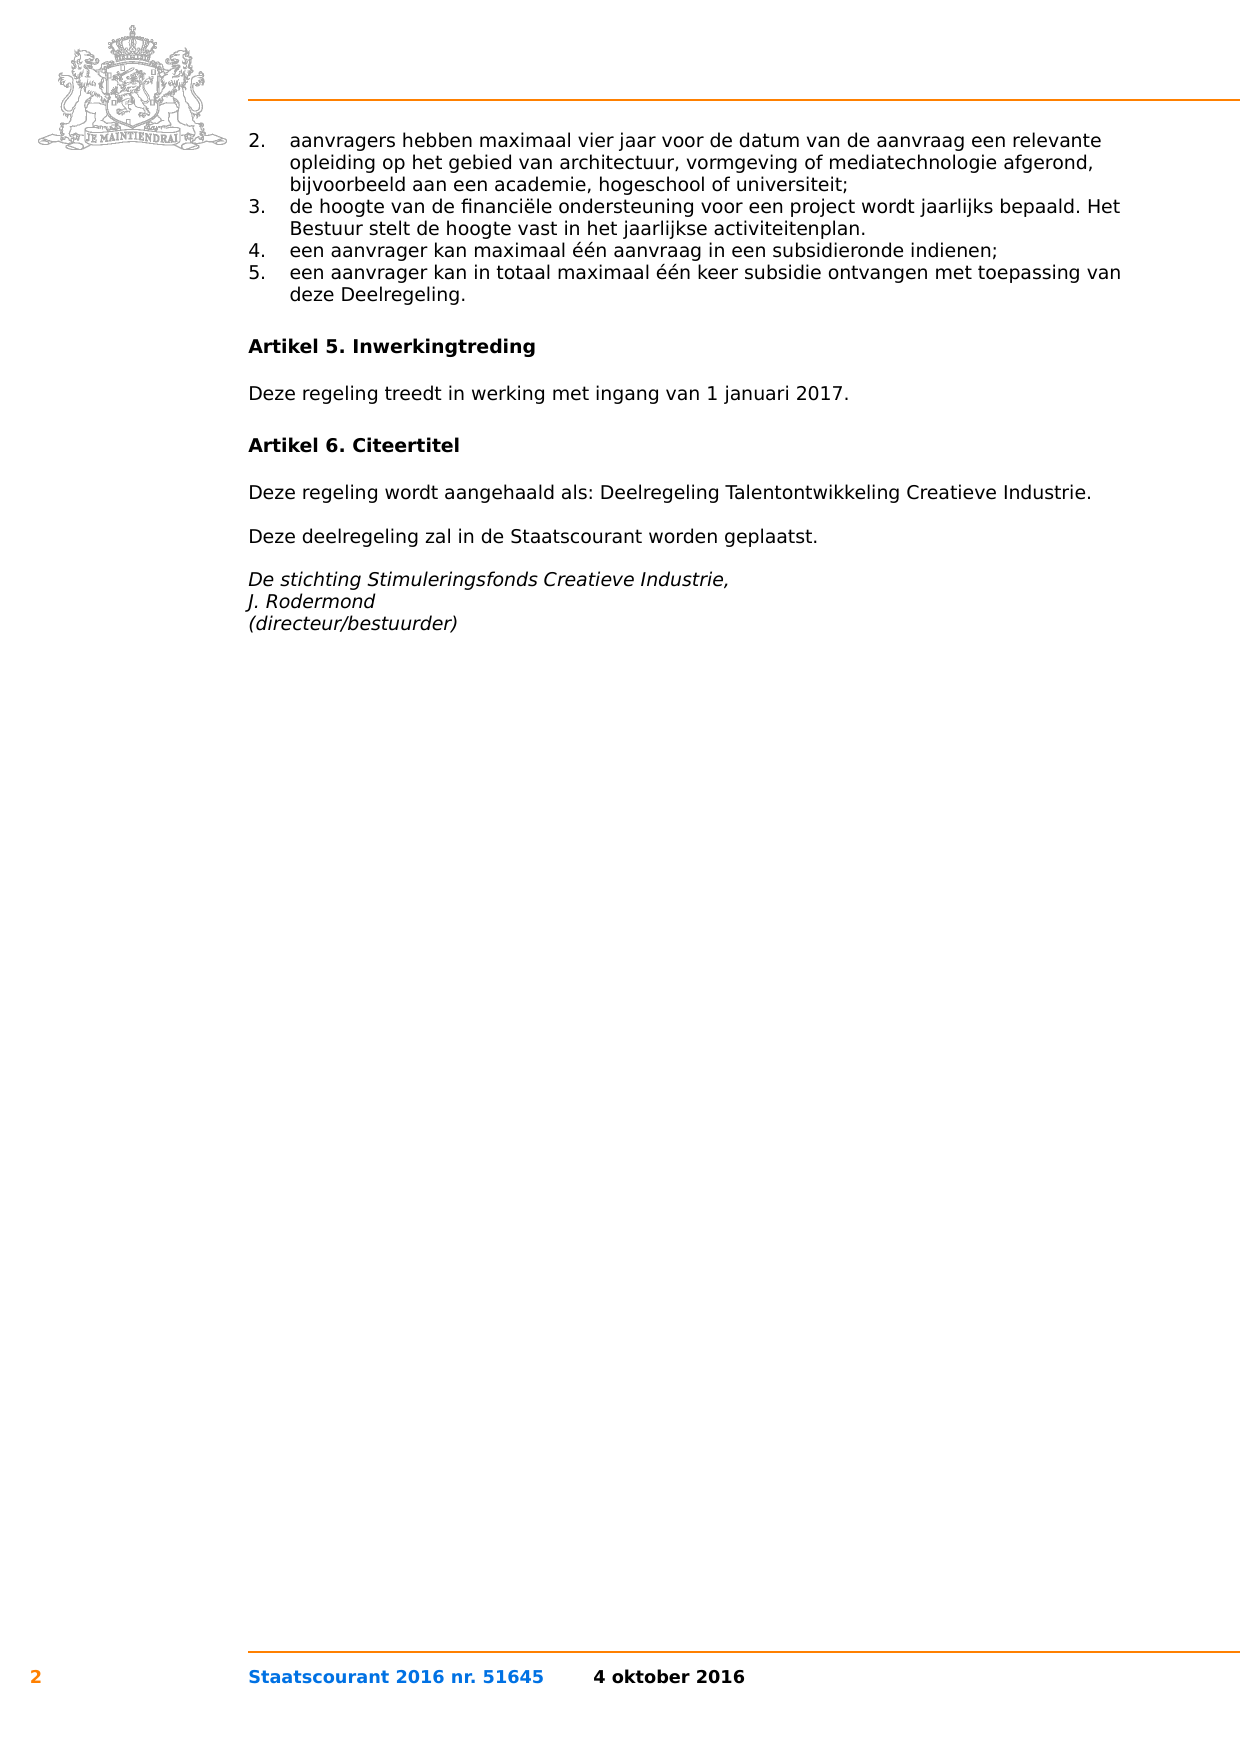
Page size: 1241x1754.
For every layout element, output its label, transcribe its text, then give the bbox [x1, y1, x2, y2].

subtitle Artikel 5. Inwerkingtreding [248, 336, 1163, 358]
text 3. de hoogte van de financiële ondersteuning voor een project wordt jaarlijks bepaald. Het Bestuur stelt de hoogte vast in het jaarlijkse activiteitenplan. [248, 196, 1163, 240]
text Deze regeling treedt in werking met ingang van 1 januari 2017. [248, 383, 1163, 405]
text De stichting Stimuleringsfonds Creatieve Industrie, J. Rodermond (directeur/bestuurder) [248, 569, 1163, 635]
picture [38, 25, 227, 150]
text Deze regeling wordt aangehaald als: Deelregeling Talentontwikkeling Creatieve Industrie. [248, 482, 1163, 504]
text 5. een aanvrager kan in totaal maximaal één keer subsidie ontvangen met toepassing van deze Deelregeling. [248, 262, 1163, 306]
text 2. aanvragers hebben maximaal vier jaar voor de datum van de aanvraag een relevante opleiding op het gebied van architectuur, vormgeving of mediatechnologie afgerond, bijvoorbeeld aan een academie, hogeschool of universiteit; [248, 130, 1163, 196]
text Deze deelregeling zal in de Staatscourant worden geplaatst. [248, 526, 1163, 547]
subtitle Artikel 6. Citeertitel [248, 435, 1163, 457]
text 4. een aanvrager kan maximaal één aanvraag in een subsidieronde indienen; [248, 240, 1163, 262]
